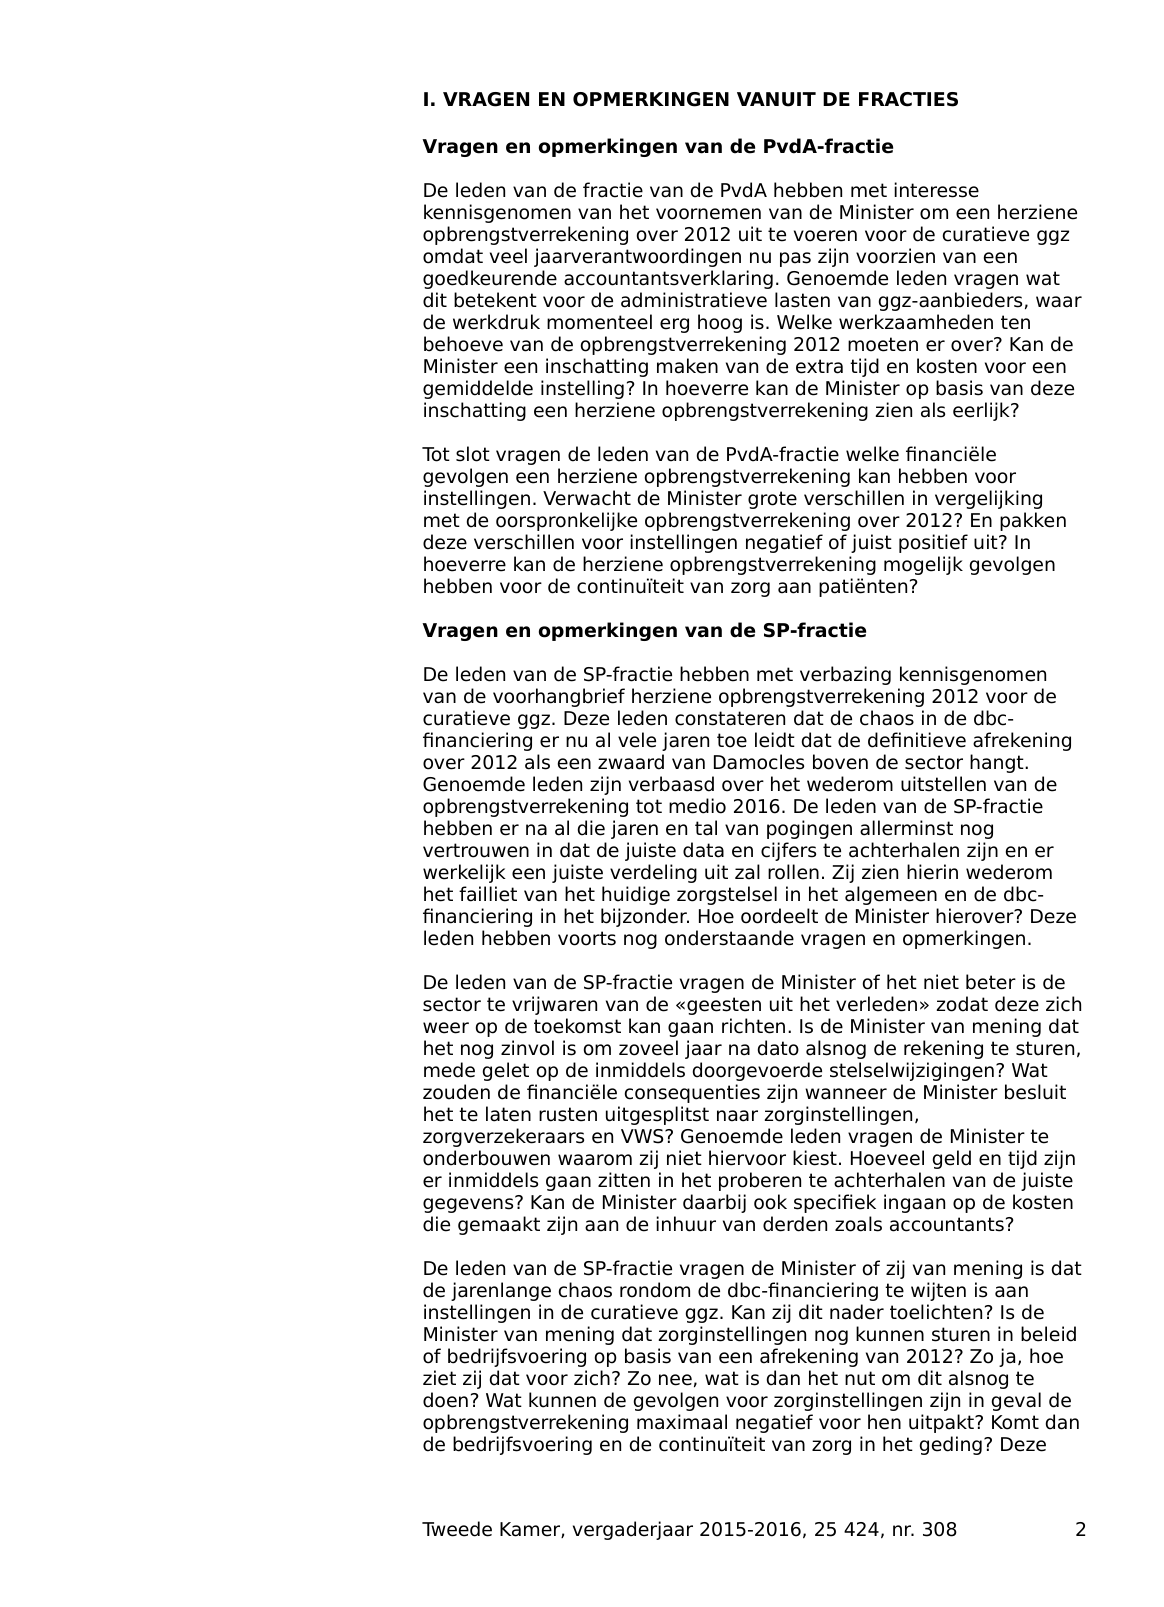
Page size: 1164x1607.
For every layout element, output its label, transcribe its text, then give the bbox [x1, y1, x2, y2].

text De leden van de SP-fractie hebben met verbazing kennisgenomen van de voorhangbrief herziene opbrengstverrekening 2012 voor de curatieve ggz. Deze leden constateren dat de chaos in de dbc-financiering er nu al vele jaren toe leidt dat de definitieve afrekening over 2012 als een zwaard van Damocles boven de sector hangt. Genoemde leden zijn verbaasd over het wederom uitstellen van de opbrengstverrekening tot medio 2016. De leden van de SP-fractie hebben er na al die jaren en tal van pogingen allerminst nog vertrouwen in dat de juiste data en cijfers te achterhalen zijn en er werkelijk een juiste verdeling uit zal rollen. Zij zien hierin wederom het failliet van het huidige zorgstelsel in het algemeen en de dbc-financiering in het bijzonder. Hoe oordeelt de Minister hierover? Deze leden hebben voorts nog onderstaande vragen en opmerkingen. [422, 664, 1087, 950]
subtitle Vragen en opmerkingen van de PvdA-fractie [422, 136, 1087, 158]
subtitle Vragen en opmerkingen van de SP-fractie [422, 620, 1087, 642]
text De leden van de SP-fractie vragen de Minister of het niet beter is de sector te vrijwaren van de «geesten uit het verleden» zodat deze zich weer op de toekomst kan gaan richten. Is de Minister van mening dat het nog zinvol is om zoveel jaar na dato alsnog de rekening te sturen, mede gelet op de inmiddels doorgevoerde stelselwijzigingen? Wat zouden de financiële consequenties zijn wanneer de Minister besluit het te laten rusten uitgesplitst naar zorginstellingen, zorgverzekeraars en VWS? Genoemde leden vragen de Minister te onderbouwen waarom zij niet hiervoor kiest. Hoeveel geld en tijd zijn er inmiddels gaan zitten in het proberen te achterhalen van de juiste gegevens? Kan de Minister daarbij ook specifiek ingaan op de kosten die gemaakt zijn aan de inhuur van derden zoals accountants? [422, 972, 1087, 1236]
text De leden van de fractie van de PvdA hebben met interesse kennisgenomen van het voornemen van de Minister om een herziene opbrengstverrekening over 2012 uit te voeren voor de curatieve ggz omdat veel jaarverantwoordingen nu pas zijn voorzien van een goedkeurende accountantsverklaring. Genoemde leden vragen wat dit betekent voor de administratieve lasten van ggz-aanbieders, waar de werkdruk momenteel erg hoog is. Welke werkzaamheden ten behoeve van de opbrengstverrekening 2012 moeten er over? Kan de Minister een inschatting maken van de extra tijd en kosten voor een gemiddelde instelling? In hoeverre kan de Minister op basis van deze inschatting een herziene opbrengstverrekening zien als eerlijk? [422, 180, 1087, 422]
text Tot slot vragen de leden van de PvdA-fractie welke financiële gevolgen een herziene opbrengstverrekening kan hebben voor instellingen. Verwacht de Minister grote verschillen in vergelijking met de oorspronkelijke opbrengstverrekening over 2012? En pakken deze verschillen voor instellingen negatief of juist positief uit? In hoeverre kan de herziene opbrengstverrekening mogelijk gevolgen hebben voor de continuïteit van zorg aan patiënten? [422, 444, 1087, 598]
text De leden van de SP-fractie vragen de Minister of zij van mening is dat de jarenlange chaos rondom de dbc-financiering te wijten is aan instellingen in de curatieve ggz. Kan zij dit nader toelichten? Is de Minister van mening dat zorginstellingen nog kunnen sturen in beleid of bedrijfsvoering op basis van een afrekening van 2012? Zo ja, hoe ziet zij dat voor zich? Zo nee, wat is dan het nut om dit alsnog te doen? Wat kunnen de gevolgen voor zorginstellingen zijn in geval de opbrengstverrekening maximaal negatief voor hen uitpakt? Komt dan de bedrijfsvoering en de continuïteit van zorg in het geding? Deze [422, 1258, 1087, 1456]
subtitle I. VRAGEN EN OPMERKINGEN VANUIT DE FRACTIES [422, 89, 1087, 111]
